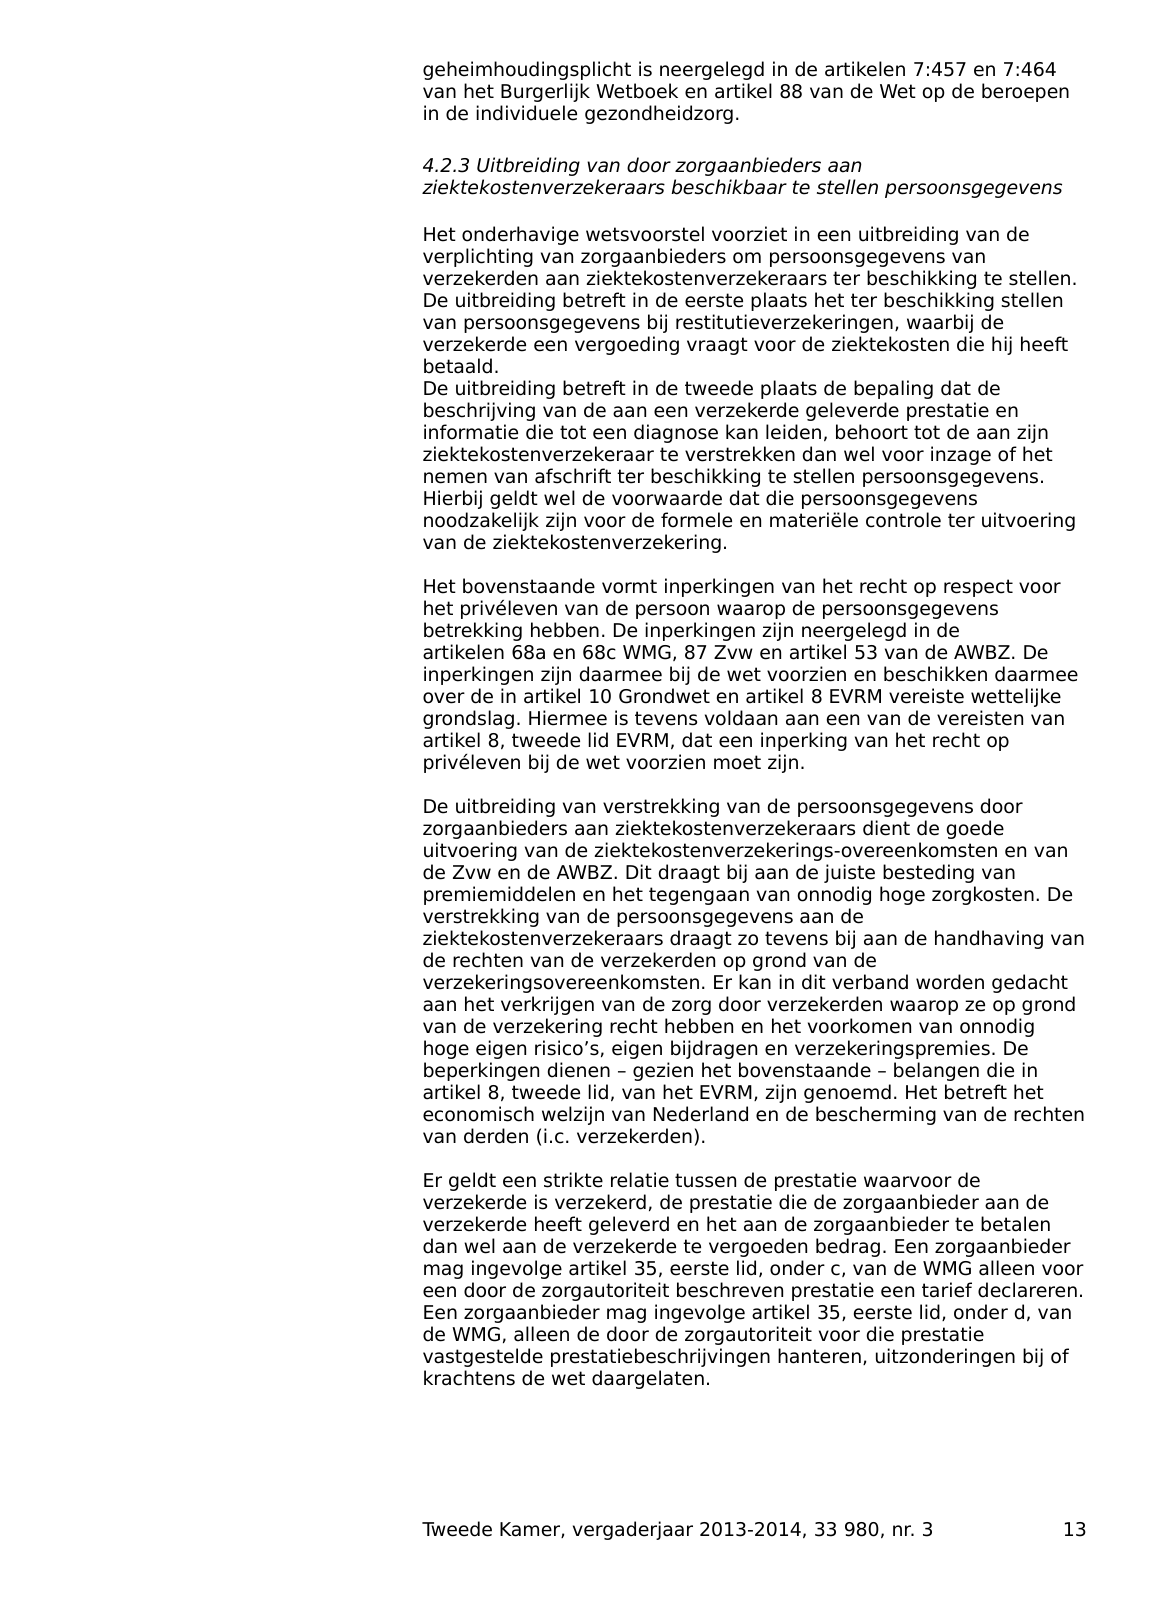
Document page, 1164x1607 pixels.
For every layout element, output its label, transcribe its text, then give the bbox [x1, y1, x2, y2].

text geheimhoudingsplicht is neergelegd in de artikelen 7:457 en 7:464 van het Burgerlijk Wetboek en artikel 88 van de Wet op de beroepen in de individuele gezondheidzorg. [422, 59, 1087, 125]
text De uitbreiding betreft in de eerste plaats het ter beschikking stellen van persoonsgegevens bij restitutieverzekeringen, waarbij de verzekerde een vergoeding vraagt voor de ziektekosten die hij heeft betaald. [422, 290, 1087, 378]
text Er geldt een strikte relatie tussen de prestatie waarvoor de verzekerde is verzekerd, de prestatie die de zorgaanbieder aan de verzekerde heeft geleverd en het aan de zorgaanbieder te betalen dan wel aan de verzekerde te vergoeden bedrag. Een zorgaanbieder mag ingevolge artikel 35, eerste lid, onder c, van de WMG alleen voor een door de zorgautoriteit beschreven prestatie een tarief declareren. Een zorgaanbieder mag ingevolge artikel 35, eerste lid, onder d, van de WMG, alleen de door de zorgautoriteit voor die prestatie vastgestelde prestatiebeschrijvingen hanteren, uitzonderingen bij of krachtens de wet daargelaten. [422, 1170, 1087, 1389]
text Het bovenstaande vormt inperkingen van het recht op respect voor het privéleven van de persoon waarop de persoonsgegevens betrekking hebben. De inperkingen zijn neergelegd in de artikelen 68a en 68c WMG, 87 Zvw en artikel 53 van de AWBZ. De inperkingen zijn daarmee bij de wet voorzien en beschikken daarmee over de in artikel 10 Grondwet en artikel 8 EVRM vereiste wettelijke grondslag. Hiermee is tevens voldaan aan een van de vereisten van artikel 8, tweede lid EVRM, dat een inperking van het recht op privéleven bij de wet voorzien moet zijn. [422, 576, 1087, 774]
subtitle 4.2.3 Uitbreiding van door zorgaanbieders aan ziektekostenverzekeraars beschikbaar te stellen persoonsgegevens [422, 155, 1087, 199]
text De uitbreiding van verstrekking van de persoonsgegevens door zorgaanbieders aan ziektekostenverzekeraars dient de goede uitvoering van de ziektekostenverzekerings-overeenkomsten en van de Zvw en de AWBZ. Dit draagt bij aan de juiste besteding van premiemiddelen en het tegengaan van onnodig hoge zorgkosten. De verstrekking van de persoonsgegevens aan de ziektekostenverzekeraars draagt zo tevens bij aan de handhaving van de rechten van de verzekerden op grond van de verzekeringsovereenkomsten. Er kan in dit verband worden gedacht aan het verkrijgen van de zorg door verzekerden waarop ze op grond van de verzekering recht hebben en het voorkomen van onnodig hoge eigen risico’s, eigen bijdragen en verzekeringspremies. De beperkingen dienen – gezien het bovenstaande – belangen die in artikel 8, tweede lid, van het EVRM, zijn genoemd. Het betreft het economisch welzijn van Nederland en de bescherming van de rechten van derden (i.c. verzekerden). [422, 796, 1087, 1147]
text De uitbreiding betreft in de tweede plaats de bepaling dat de beschrijving van de aan een verzekerde geleverde prestatie en informatie die tot een diagnose kan leiden, behoort tot de aan zijn ziektekostenverzekeraar te verstrekken dan wel voor inzage of het nemen van afschrift ter beschikking te stellen persoonsgegevens. Hierbij geldt wel de voorwaarde dat die persoonsgegevens noodzakelijk zijn voor de formele en materiële controle ter uitvoering van de ziektekostenverzekering. [422, 378, 1087, 554]
text Het onderhavige wetsvoorstel voorziet in een uitbreiding van de verplichting van zorgaanbieders om persoonsgegevens van verzekerden aan ziektekostenverzekeraars ter beschikking te stellen. [422, 224, 1087, 290]
